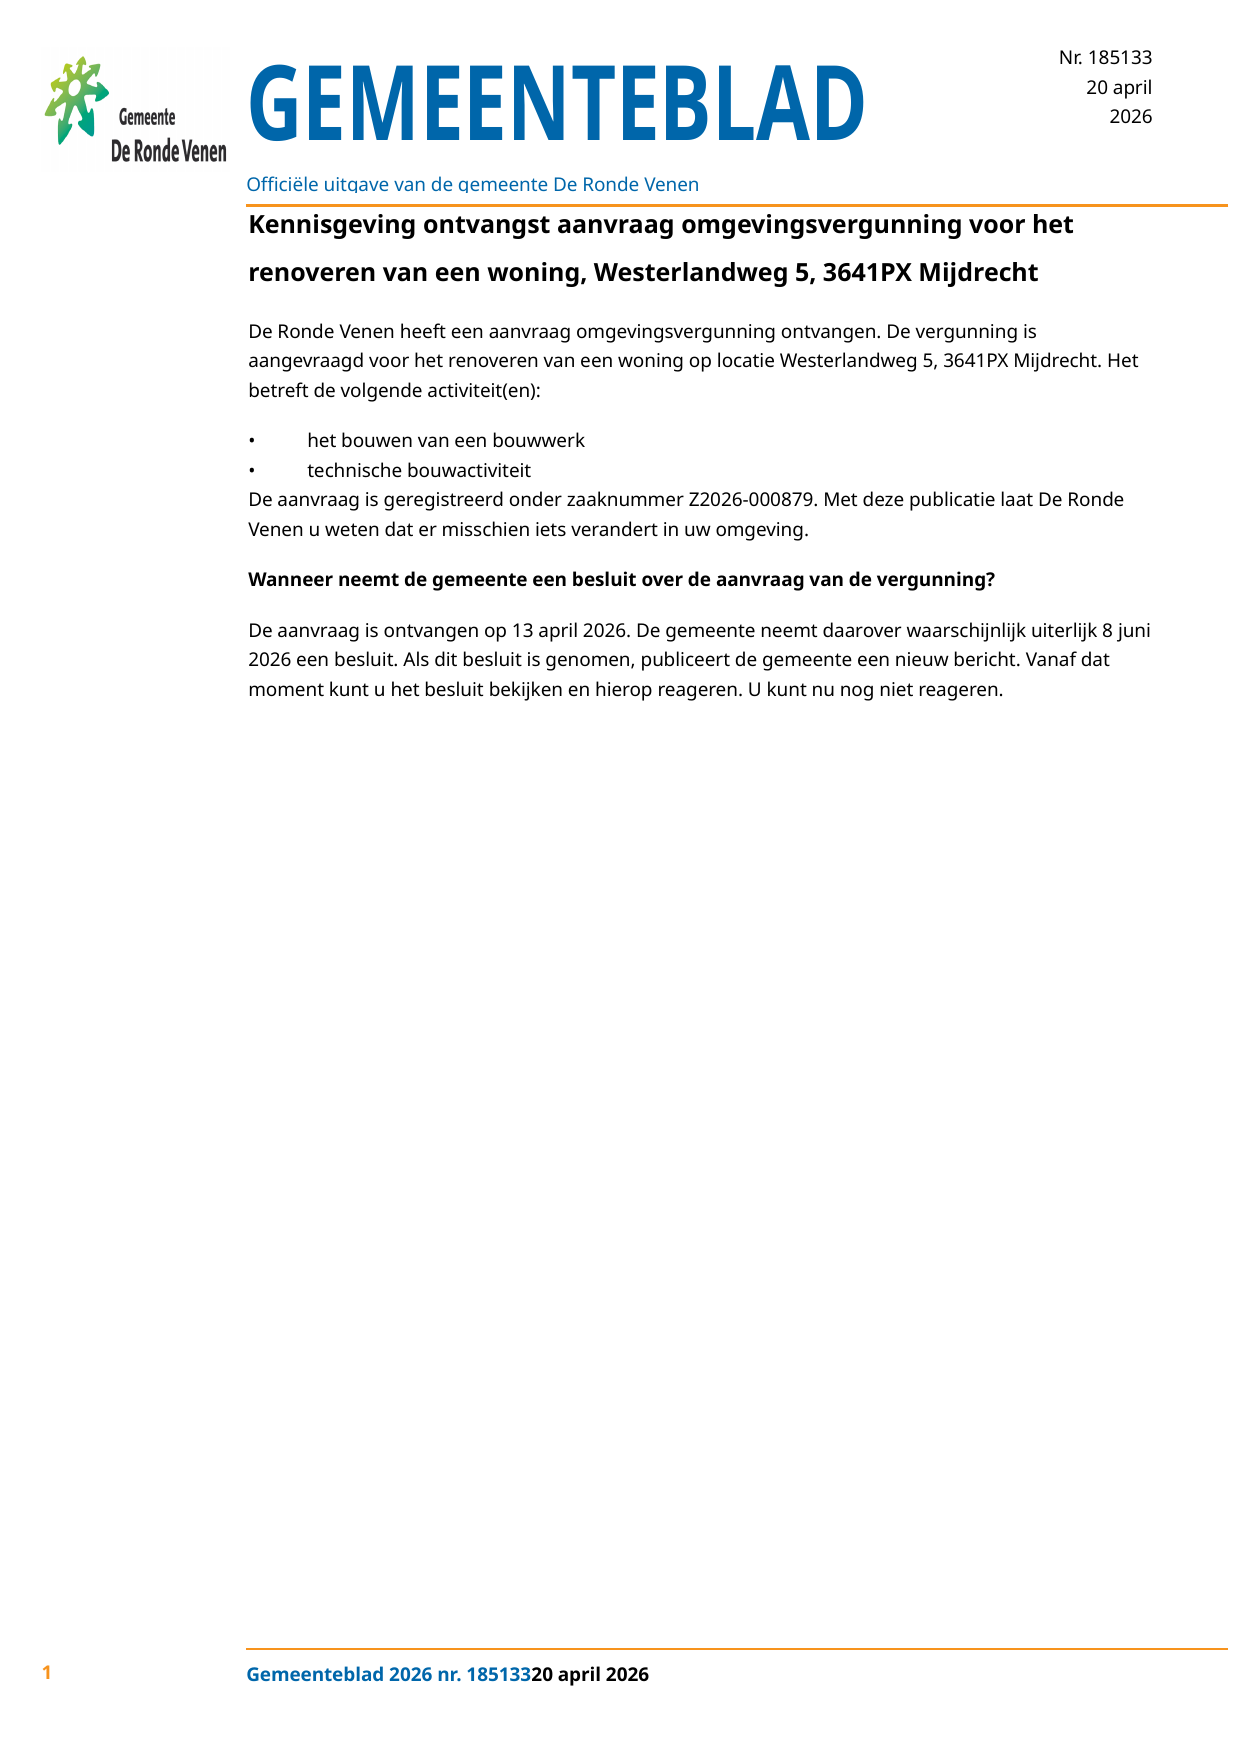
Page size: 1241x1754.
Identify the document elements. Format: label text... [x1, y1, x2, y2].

text Wanneer neemt de gemeente een besluit over de aanvraag van de vergunning? [248, 567, 1152, 592]
text Kennisgeving ontvangst aanvraag omgevingsvergunning voor het renoveren van een woning, Westerlandweg 5, 3641PX Mijdrecht [248, 207, 1152, 288]
text De Ronde Venen heeft een aanvraag omgevingsvergunning ontvangen. De vergunning is aangevraagd voor het renoveren van een woning op locatie Westerlandweg 5, 3641PX Mijdrecht. Het betreft de volgende activiteit(en): [248, 318, 1152, 403]
list technische bouwactiviteit [248, 457, 1152, 483]
picture [41, 47, 231, 172]
text De aanvraag is ontvangen op 13 april 2026. De gemeente neemt daarover waarschijnlijk uiterlijk 8 juni 2026 een besluit. Als dit besluit is genomen, publiceert de gemeente een nieuw bericht. Vanaf dat moment kunt u het besluit bekijken en hierop reageren. U kunt nu nog niet reageren. [248, 617, 1152, 702]
text De aanvraag is geregistreerd onder zaaknummer Z2026-000879. Met deze publicatie laat De Ronde Venen u weten dat er misschien iets verandert in uw omgeving. [248, 487, 1152, 542]
list het bouwen van een bouwwerk [248, 427, 1152, 453]
